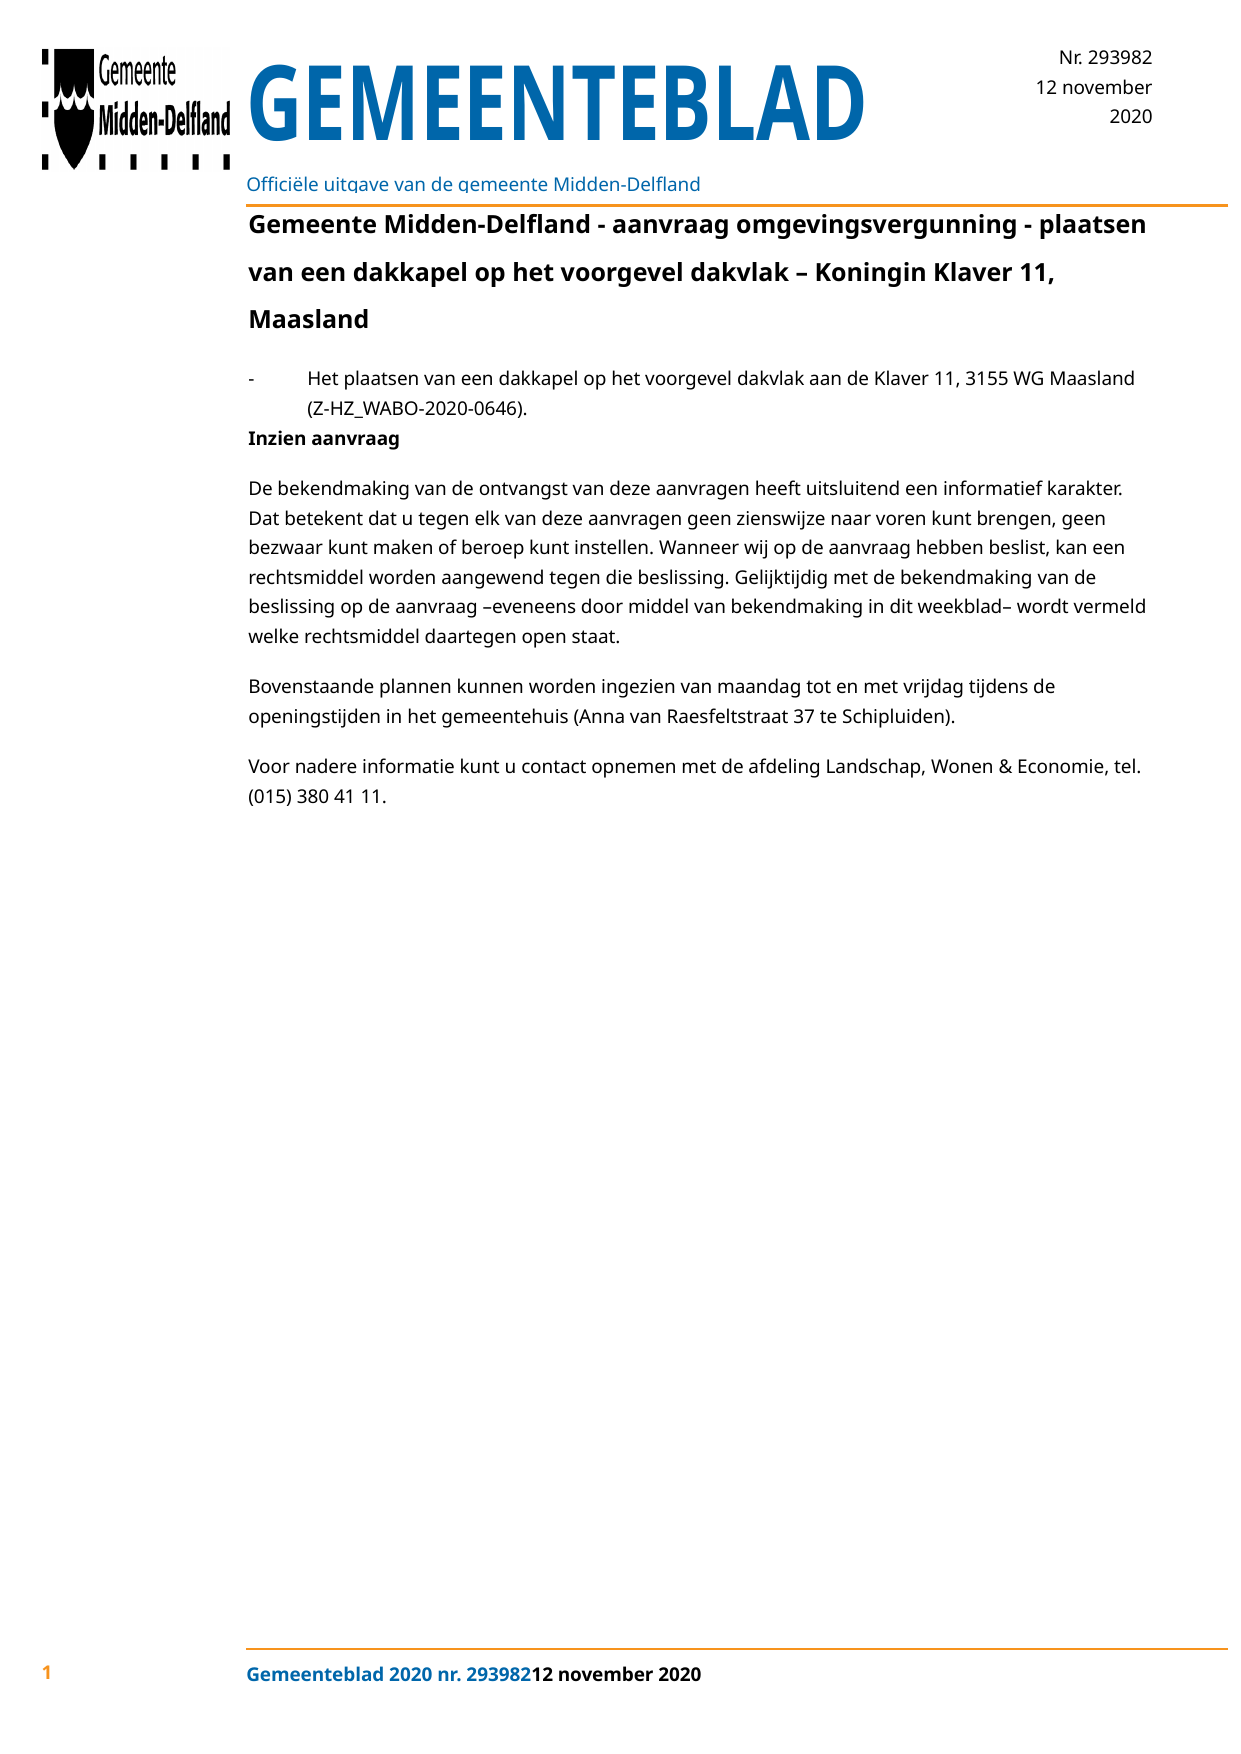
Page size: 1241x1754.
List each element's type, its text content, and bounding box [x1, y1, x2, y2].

text De bekendmaking van de ontvangst van deze aanvragen heeft uitsluitend een informatief karakter. Dat betekent dat u tegen elk van deze aanvragen geen zienswijze naar voren kunt brengen, geen bezwaar kunt maken of beroep kunt instellen. Wanneer wij op de aanvraag hebben beslist, kan een rechtsmiddel worden aangewend tegen die beslissing. Gelijktijdig met de bekendmaking van de beslissing op de aanvraag –eveneens door middel van bekendmaking in dit weekblad– wordt vermeld welke rechtsmiddel daartegen open staat. [248, 475, 1152, 649]
text Gemeente Midden-Delfland - aanvraag omgevingsvergunning - plaatsen van een dakkapel op het voorgevel dakvlak – Koningin Klaver 11, Maasland [248, 207, 1152, 336]
list Het plaatsen van een dakkapel op het voorgevel dakvlak aan de Klaver 11, 3155 WG Maasland (Z-HZ_WABO-2020-0646). [248, 366, 1152, 421]
picture [41, 47, 231, 172]
text Bovenstaande plannen kunnen worden ingezien van maandag tot en met vrijdag tijdens de openingstijden in het gemeentehuis (Anna van Raesfeltstraat 37 te Schipluiden). [248, 673, 1152, 729]
text Voor nadere informatie kunt u contact opnemen met de afdeling Landschap, Wonen & Economie, tel. (015) 380 41 11. [248, 753, 1152, 809]
text Inzien aanvraag [248, 425, 1152, 450]
